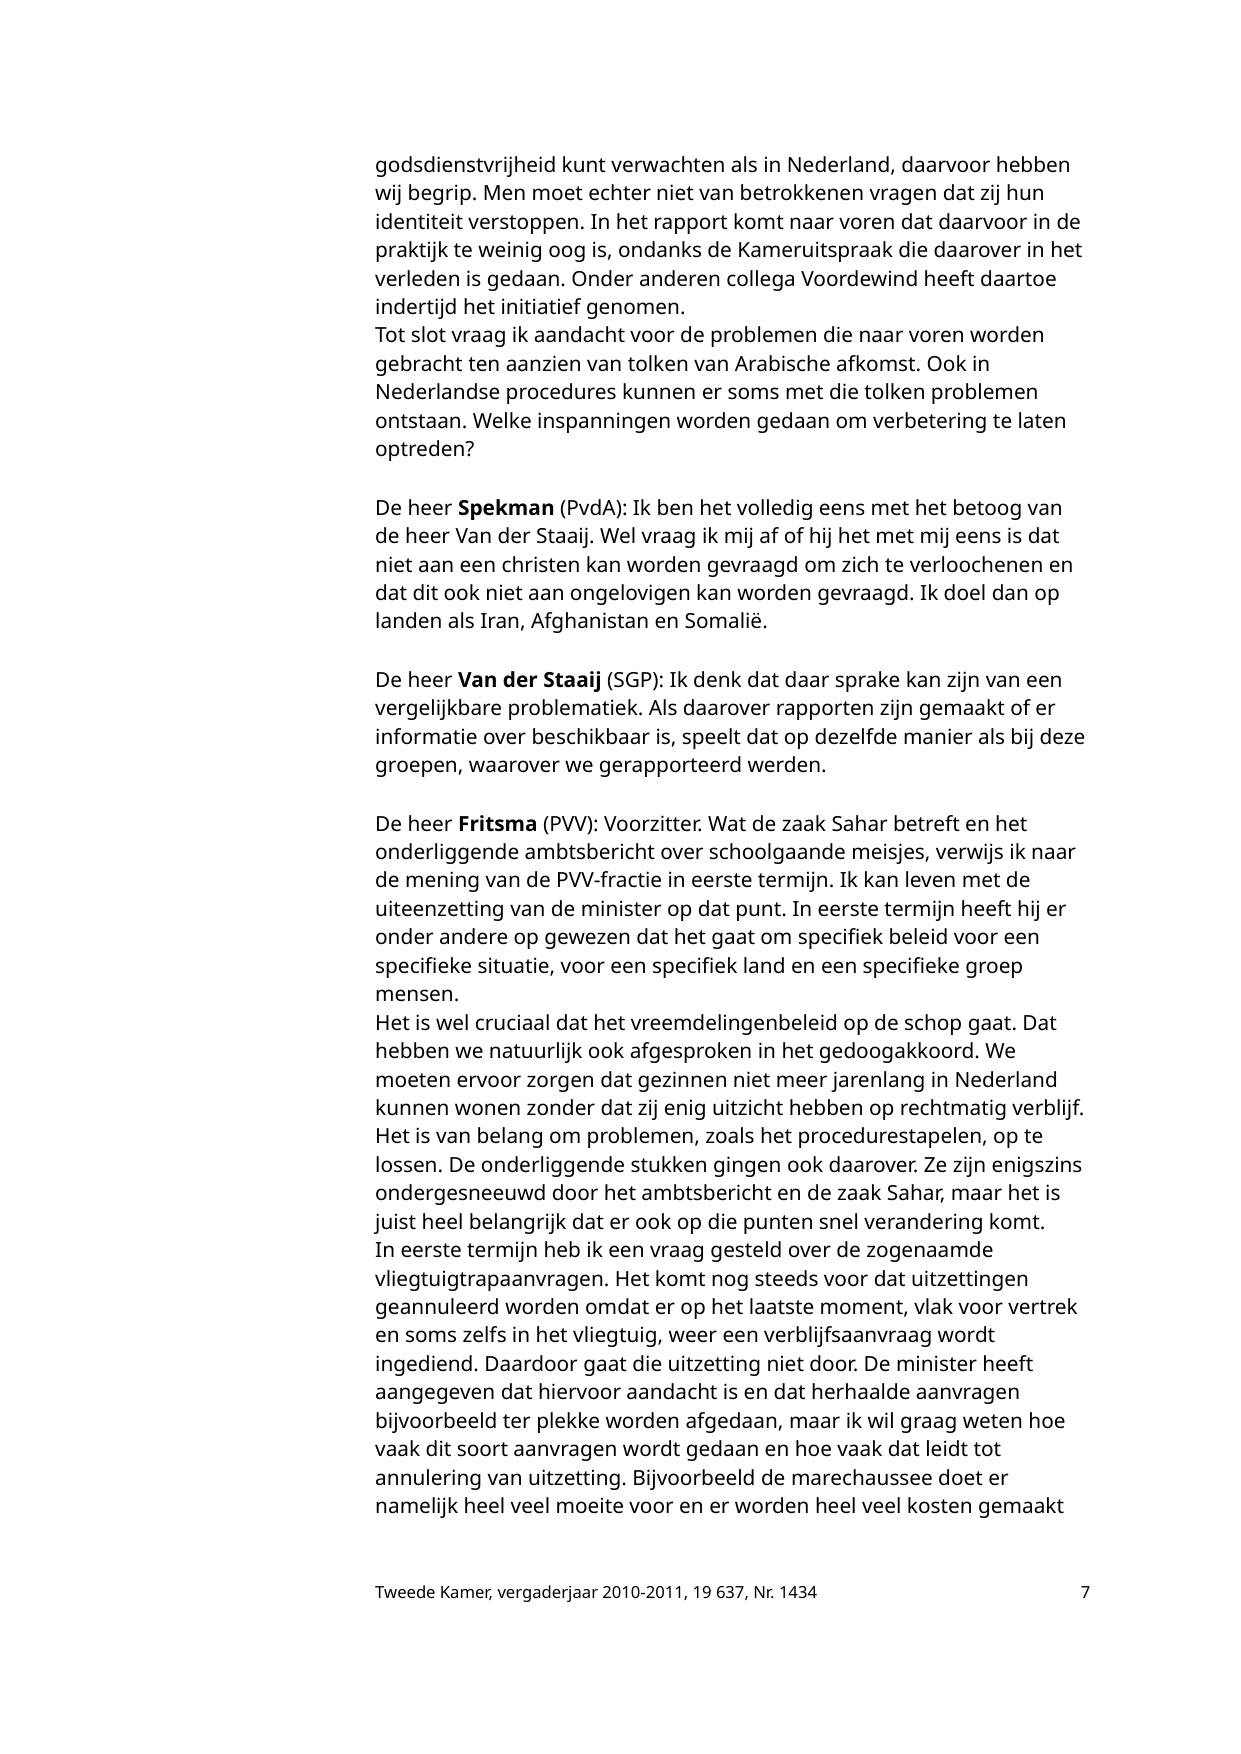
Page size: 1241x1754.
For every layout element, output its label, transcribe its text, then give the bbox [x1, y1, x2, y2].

text In eerste termijn heb ik een vraag gesteld over de zogenaamde vliegtuigtrapaanvragen. Het komt nog steeds voor dat uitzettingen geannuleerd worden omdat er op het laatste moment, vlak voor vertrek en soms zelfs in het vliegtuig, weer een verblijfsaanvraag wordt ingediend. Daardoor gaat die uitzetting niet door. De minister heeft aangegeven dat hiervoor aandacht is en dat herhaalde aanvragen bijvoorbeeld ter plekke worden afgedaan, maar ik wil graag weten hoe vaak dit soort aanvragen wordt gedaan en hoe vaak dat leidt tot annulering van uitzetting. Bijvoorbeeld de marechaussee doet er namelijk heel veel moeite voor en er worden heel veel kosten gemaakt [375, 1235, 1090, 1520]
text Tot slot vraag ik aandacht voor de problemen die naar voren worden gebracht ten aanzien van tolken van Arabische afkomst. Ook in Nederlandse procedures kunnen er soms met die tolken problemen ontstaan. Welke inspanningen worden gedaan om verbetering te laten optreden? [375, 321, 1090, 463]
text Het is wel cruciaal dat het vreemdelingenbeleid op de schop gaat. Dat hebben we natuurlijk ook afgesproken in het gedoogakkoord. We moeten ervoor zorgen dat gezinnen niet meer jarenlang in Nederland kunnen wonen zonder dat zij enig uitzicht hebben op rechtmatig verblijf. Het is van belang om problemen, zoals het procedurestapelen, op te lossen. De onderliggende stukken gingen ook daarover. Ze zijn enigszins ondergesneeuwd door het ambtsbericht en de zaak Sahar, maar het is juist heel belangrijk dat er ook op die punten snel verandering komt. [375, 1008, 1090, 1235]
text De heer Spekman (PvdA): Ik ben het volledig eens met het betoog van de heer Van der Staaij. Wel vraag ik mij af of hij het met mij eens is dat niet aan een christen kan worden gevraagd om zich te verloochenen en dat dit ook niet aan ongelovigen kan worden gevraagd. Ik doel dan op landen als Iran, Afghanistan en Somalië. [375, 493, 1090, 635]
text De heer Fritsma (PVV): Voorzitter. Wat de zaak Sahar betreft en het onderliggende ambtsbericht over schoolgaande meisjes, verwijs ik naar de mening van de PVV-fractie in eerste termijn. Ik kan leven met de uiteenzetting van de minister op dat punt. In eerste termijn heeft hij er onder andere op gewezen dat het gaat om specifiek beleid voor een specifieke situatie, voor een specifiek land en een specifieke groep mensen. [375, 809, 1090, 1008]
text De heer Van der Staaij (SGP): Ik denk dat daar sprake kan zijn van een vergelijkbare problematiek. Als daarover rapporten zijn gemaakt of er informatie over beschikbaar is, speelt dat op dezelfde manier als bij deze groepen, waarover we gerapporteerd werden. [375, 665, 1090, 779]
text godsdienstvrijheid kunt verwachten als in Nederland, daarvoor hebben wij begrip. Men moet echter niet van betrokkenen vragen dat zij hun identiteit verstoppen. In het rapport komt naar voren dat daarvoor in de praktijk te weinig oog is, ondanks de Kameruitspraak die daarover in het verleden is gedaan. Onder anderen collega Voordewind heeft daartoe indertijd het initiatief genomen. [375, 150, 1090, 321]
